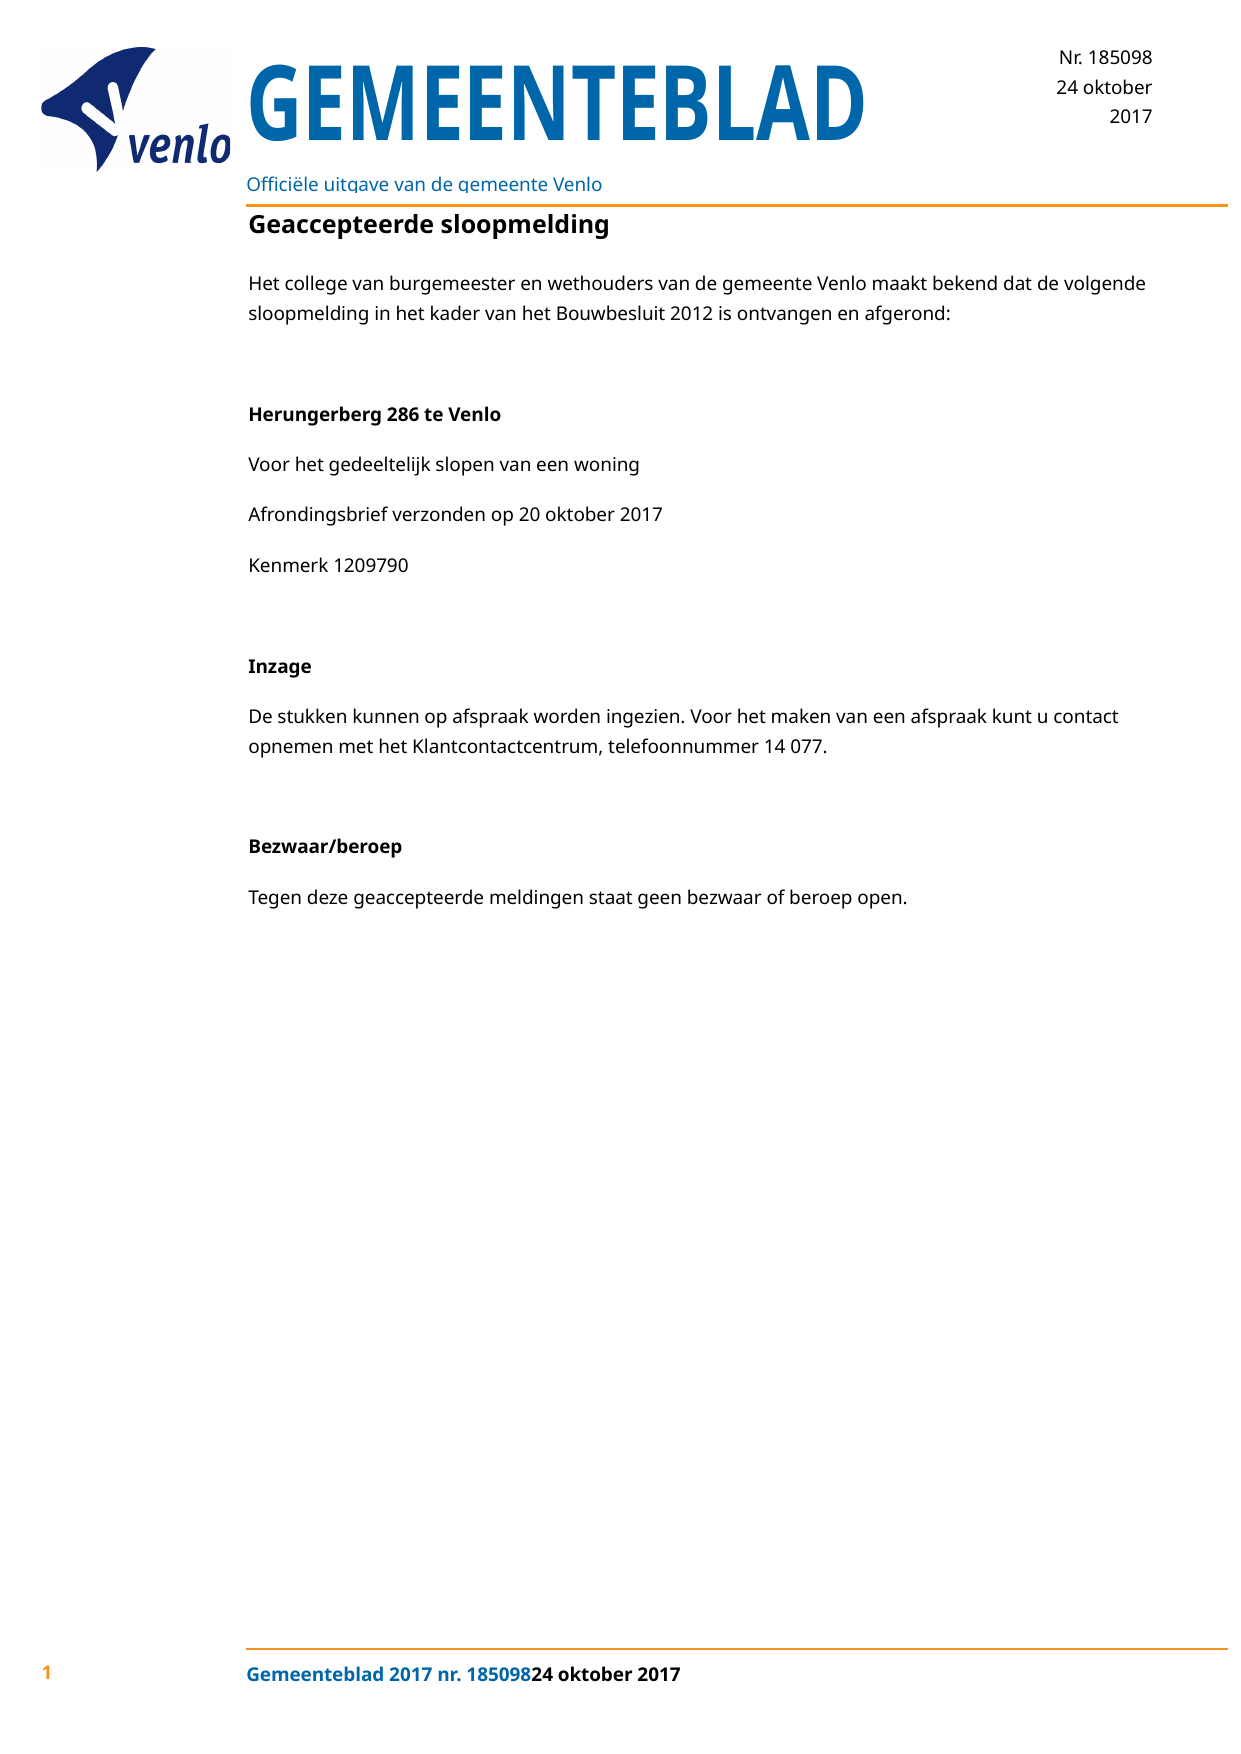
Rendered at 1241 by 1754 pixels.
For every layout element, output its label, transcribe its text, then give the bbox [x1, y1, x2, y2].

text De stukken kunnen op afspraak worden ingezien. Voor het maken van een afspraak kunt u contact opnemen met het Klantcontactcentrum, telefoonnummer 14 077. [248, 703, 1152, 758]
text Herungerberg 286 te Venlo [248, 401, 1152, 426]
text Het college van burgemeester en wethouders van de gemeente Venlo maakt bekend dat de volgende sloopmelding in het kader van het Bouwbesluit 2012 is ontvangen en afgerond: [248, 270, 1152, 326]
text Bezwaar/beroep [248, 834, 1152, 859]
picture [41, 47, 231, 172]
text Geaccepteerde sloopmelding [248, 207, 1152, 241]
text Voor het gedeeltelijk slopen van een woning [248, 451, 1152, 477]
text Inzage [248, 653, 1152, 678]
text Kenmerk 1209790 [248, 552, 1152, 578]
text Tegen deze geaccepteerde meldingen staat geen bezwaar of beroep open. [248, 884, 1152, 910]
text Afrondingsbrief verzonden op 20 oktober 2017 [248, 502, 1152, 527]
